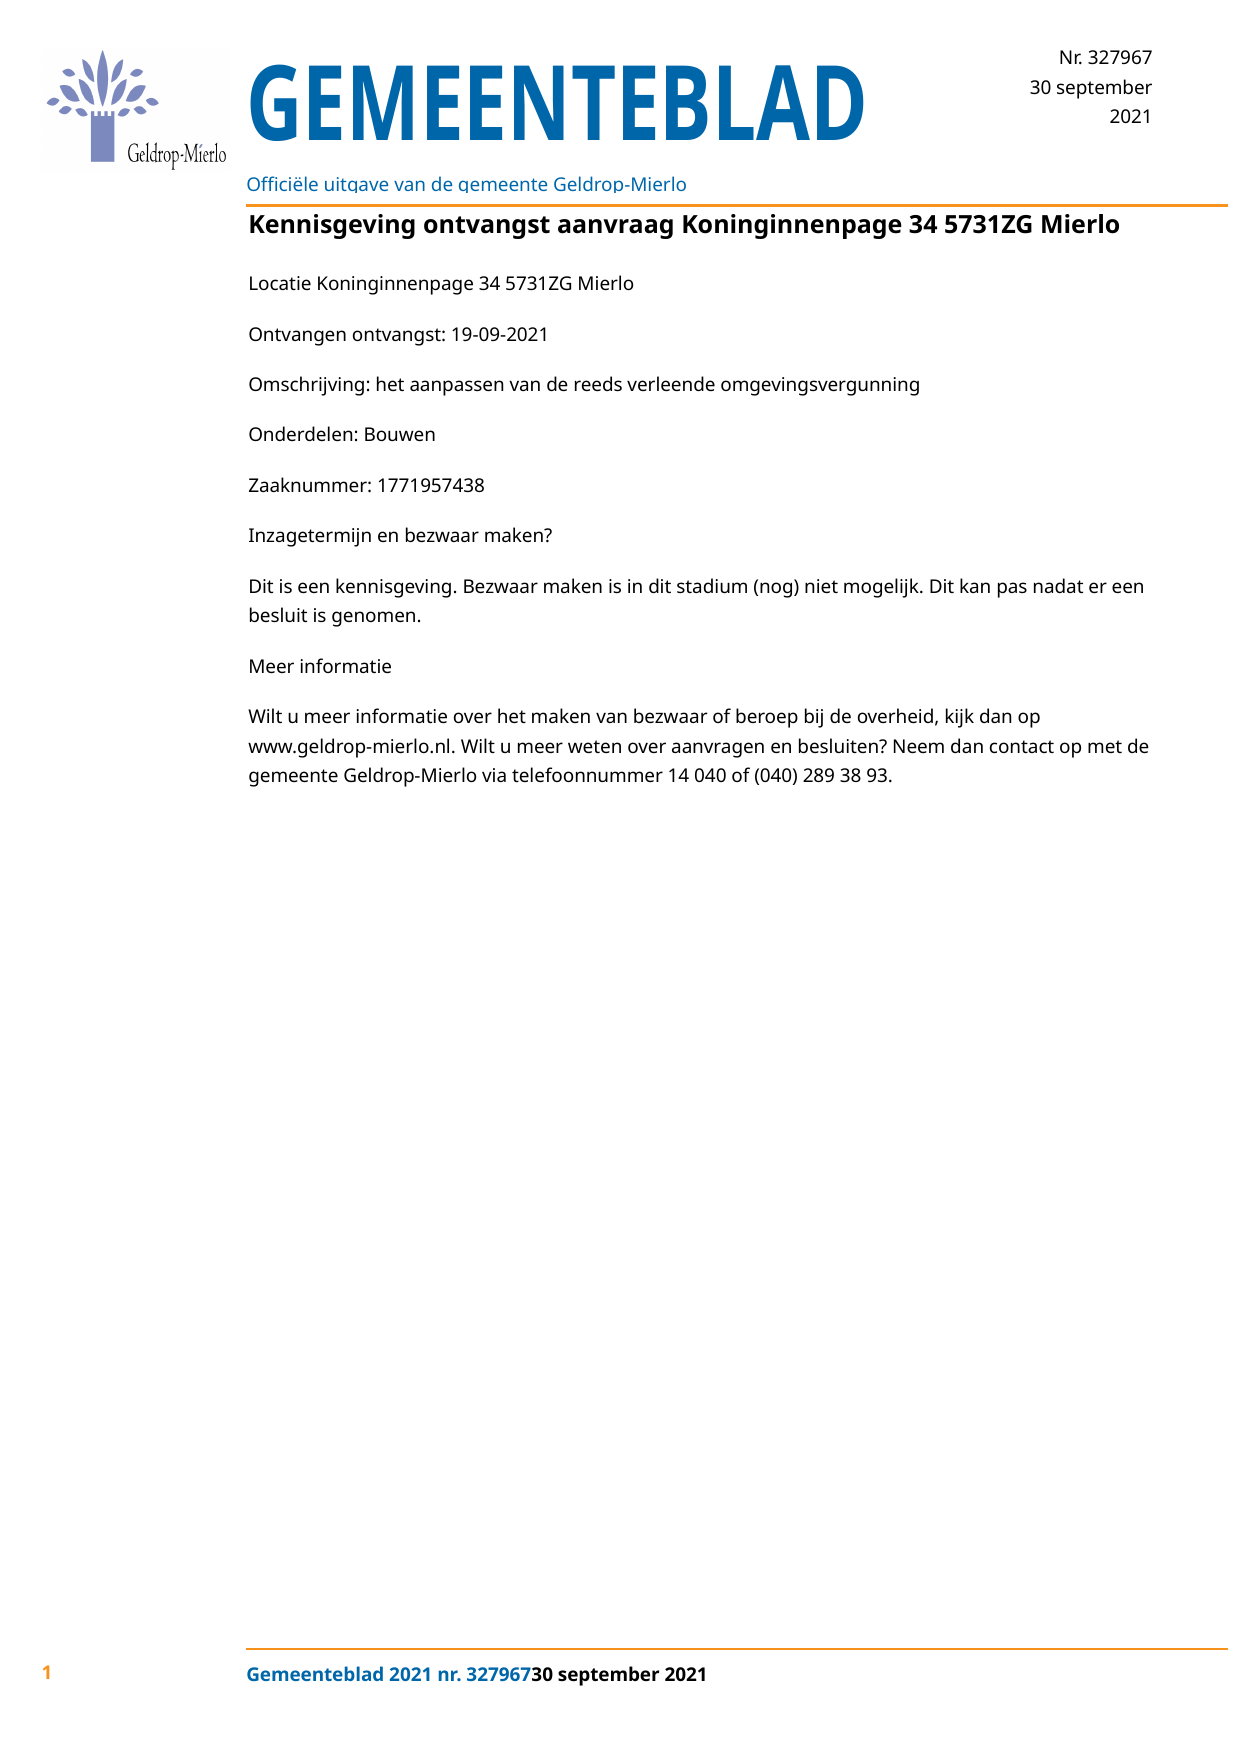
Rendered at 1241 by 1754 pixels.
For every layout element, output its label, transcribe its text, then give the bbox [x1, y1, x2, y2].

text Omschrijving: het aanpassen van de reeds verleende omgevingsvergunning [248, 371, 1152, 397]
text Dit is een kennisgeving. Bezwaar maken is in dit stadium (nog) niet mogelijk. Dit kan pas nadat er een besluit is genomen. [248, 573, 1152, 628]
text Ontvangen ontvangst: 19-09-2021 [248, 321, 1152, 346]
picture [41, 47, 231, 172]
text Wilt u meer informatie over het maken van bezwaar of beroep bij de overheid, kijk dan op www.geldrop-mierlo.nl. Wilt u meer weten over aanvragen en besluiten? Neem dan contact op met de gemeente Geldrop-Mierlo via telefoonnummer 14 040 of (040) 289 38 93. [248, 703, 1152, 788]
text Zaaknummer: 1771957438 [248, 472, 1152, 498]
text Kennisgeving ontvangst aanvraag Koninginnenpage 34 5731ZG Mierlo [248, 207, 1152, 241]
text Meer informatie [248, 653, 1152, 678]
text Onderdelen: Bouwen [248, 422, 1152, 447]
text Locatie Koninginnenpage 34 5731ZG Mierlo [248, 270, 1152, 296]
text Inzagetermijn en bezwaar maken? [248, 522, 1152, 548]
